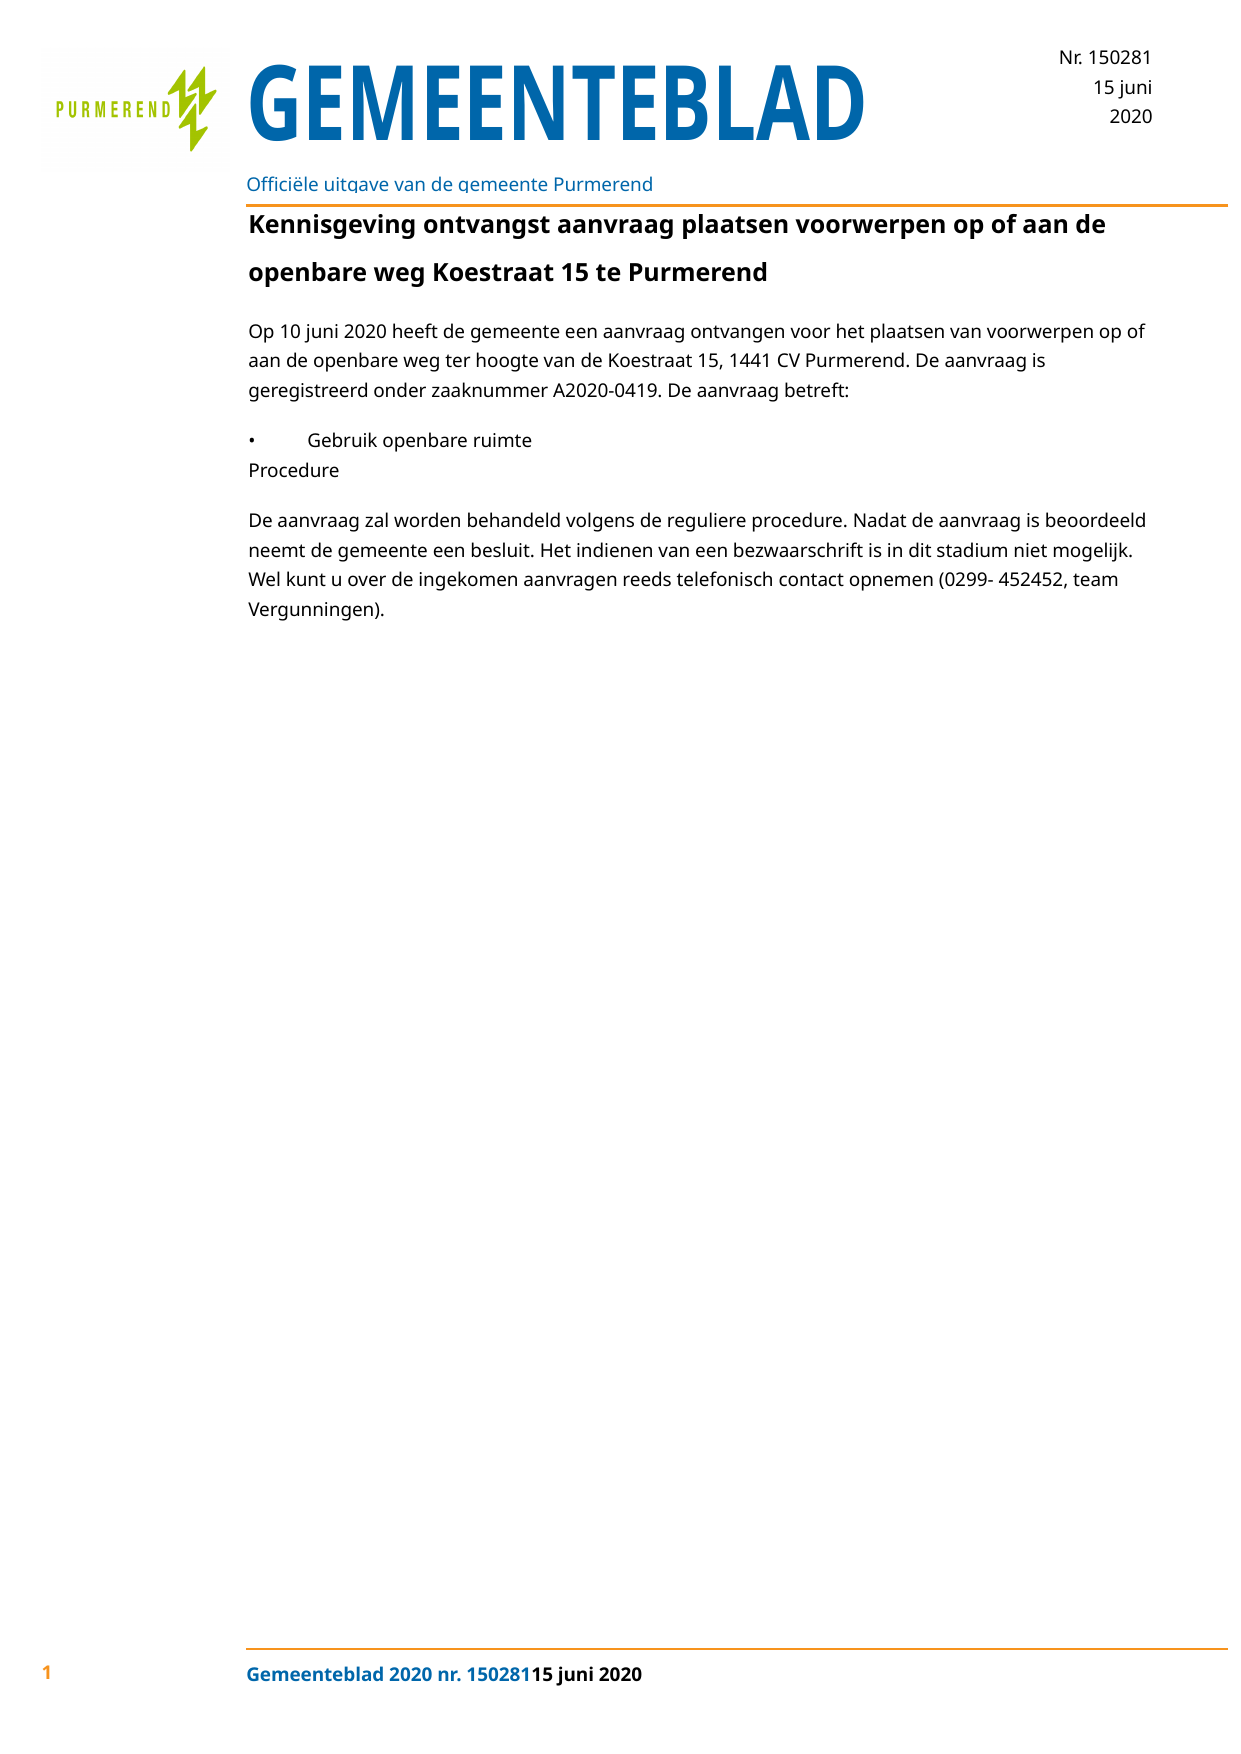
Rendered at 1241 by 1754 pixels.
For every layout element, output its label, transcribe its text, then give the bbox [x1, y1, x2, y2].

text Procedure [248, 457, 1152, 483]
text De aanvraag zal worden behandeld volgens de reguliere procedure. Nadat de aanvraag is beoordeeld neemt de gemeente een besluit. Het indienen van een bezwaarschrift is in dit stadium niet mogelijk. Wel kunt u over de ingekomen aanvragen reeds telefonisch contact opnemen (0299- 452452, team Vergunningen). [248, 507, 1152, 622]
text Kennisgeving ontvangst aanvraag plaatsen voorwerpen op of aan de openbare weg Koestraat 15 te Purmerend [248, 207, 1152, 288]
list Gebruik openbare ruimte [248, 427, 1152, 453]
picture [41, 47, 231, 172]
text Op 10 juni 2020 heeft de gemeente een aanvraag ontvangen voor het plaatsen van voorwerpen op of aan de openbare weg ter hoogte van de Koestraat 15, 1441 CV Purmerend. De aanvraag is geregistreerd onder zaaknummer A2020-0419. De aanvraag betreft: [248, 318, 1152, 403]
